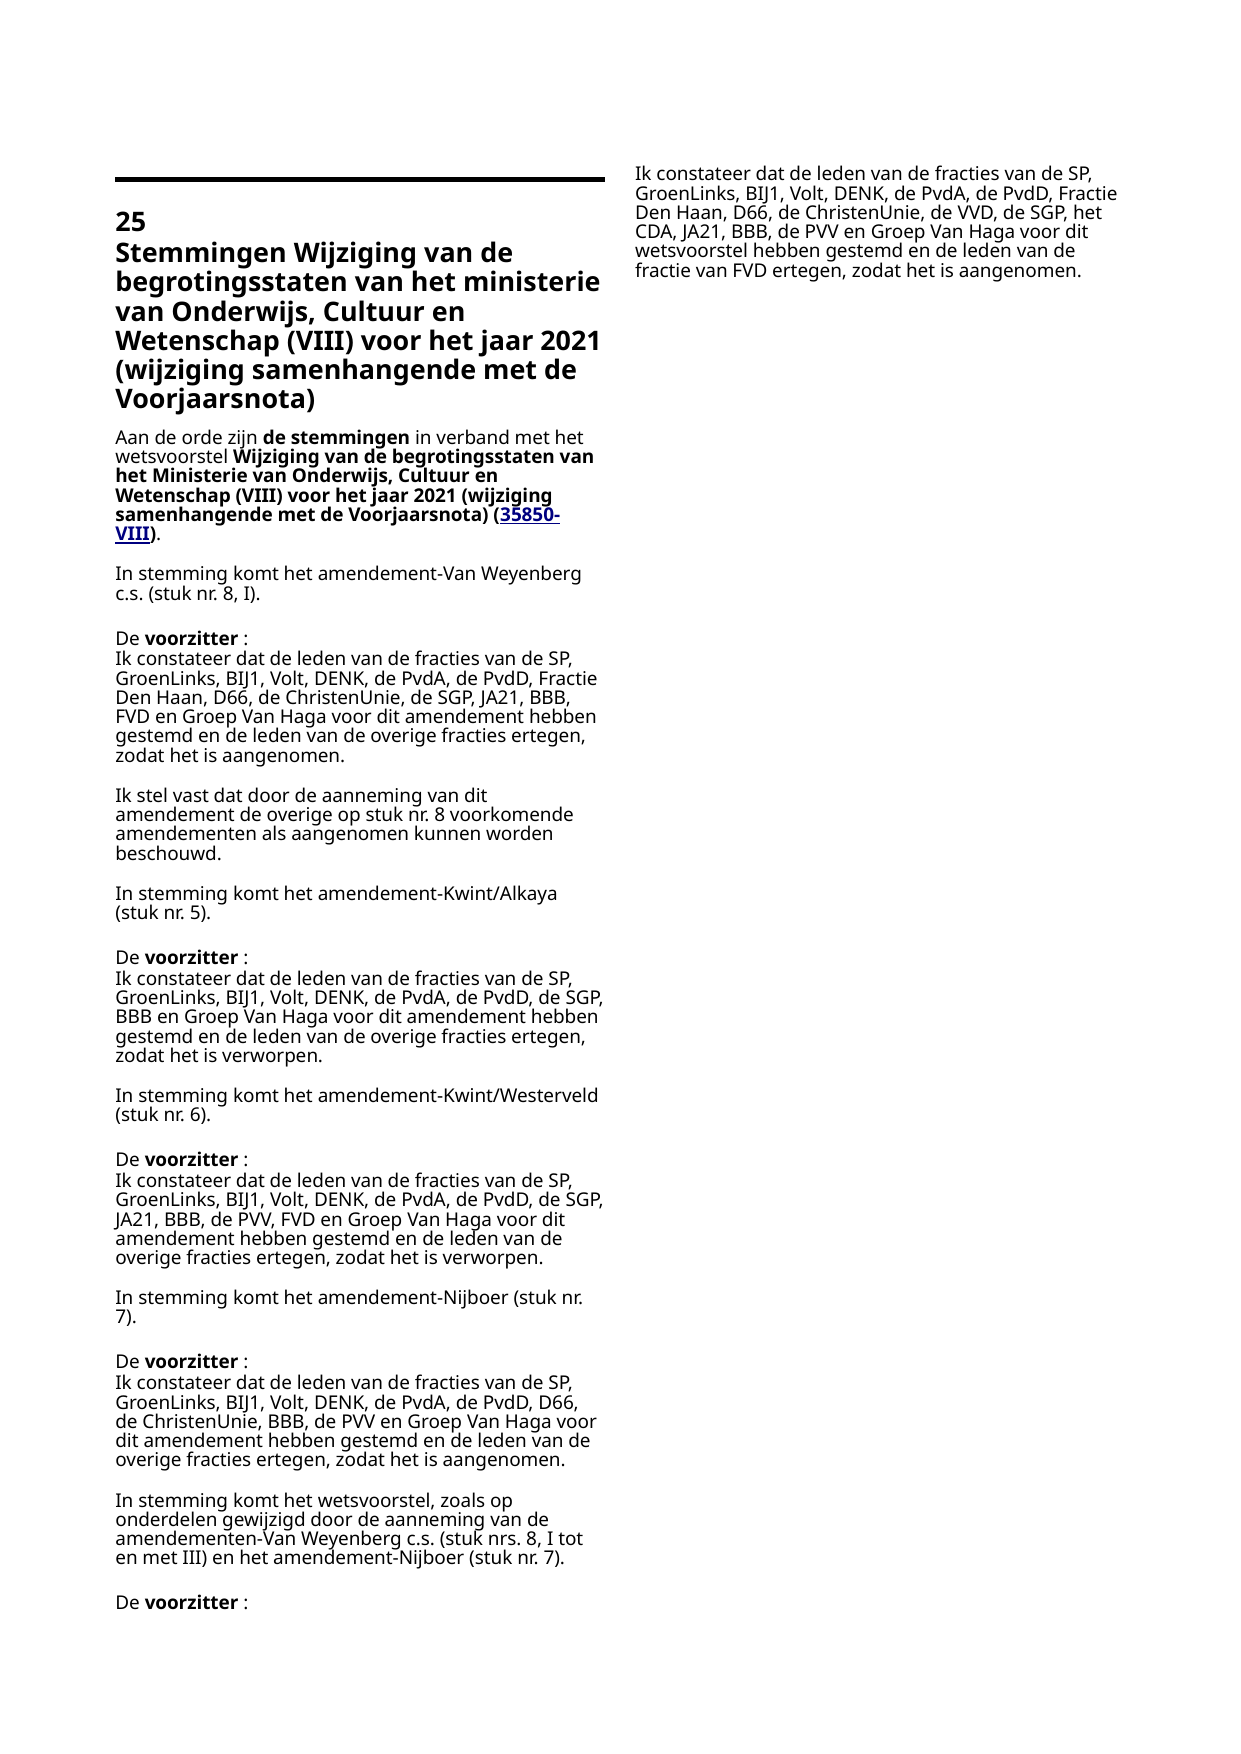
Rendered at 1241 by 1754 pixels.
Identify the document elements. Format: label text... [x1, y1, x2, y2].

text In stemming komt het amendement-Kwint/Alkaya (stuk nr. 5). [115, 885, 605, 923]
text De voorzitter : [115, 625, 605, 650]
text Ik constateer dat de leden van de fracties van de SP, GroenLinks, BIJ1, Volt, DENK, de PvdA, de PvdD, de SGP, BBB en Groep Van Haga voor dit amendement hebben gestemd en de leden van de overige fracties ertegen, zodat het is verworpen. [115, 970, 605, 1066]
text Ik constateer dat de leden van de fracties van de SP, GroenLinks, BIJ1, Volt, DENK, de PvdA, de PvdD, Fractie Den Haan, D66, de ChristenUnie, de VVD, de SGP, het CDA, JA21, BBB, de PVV en Groep Van Haga voor dit wetsvoorstel hebben gestemd en de leden van de fractie van FVD ertegen, zodat het is aangenomen. [635, 165, 1125, 281]
text Stemmingen Wijziging van de begrotingsstaten van het ministerie van Onderwijs, Cultuur en Wetenschap (VIII) voor het jaar 2021 (wijziging samenhangende met de Voorjaarsnota) [115, 239, 605, 429]
text De voorzitter : [115, 1146, 605, 1172]
text In stemming komt het amendement-Nijboer (stuk nr. 7). [115, 1289, 605, 1328]
text 25 [115, 203, 605, 239]
text In stemming komt het amendement-Van Weyenberg c.s. (stuk nr. 8, I). [115, 565, 605, 604]
text Ik constateer dat de leden van de fracties van de SP, GroenLinks, BIJ1, Volt, DENK, de PvdA, de PvdD, de SGP, JA21, BBB, de PVV, FVD en Groep Van Haga voor dit amendement hebben gestemd en de leden van de overige fracties ertegen, zodat het is verworpen. [115, 1172, 605, 1268]
text In stemming komt het wetsvoorstel, zoals op onderdelen gewijzigd door de aanneming van de amendementen-Van Weyenberg c.s. (stuk nrs. 8, I tot en met III) en het amendement-Nijboer (stuk nr. 7). [115, 1492, 605, 1569]
text De voorzitter : [115, 1589, 605, 1615]
text In stemming komt het amendement-Kwint/Westerveld (stuk nr. 6). [115, 1087, 605, 1126]
text Ik constateer dat de leden van de fracties van de SP, GroenLinks, BIJ1, Volt, DENK, de PvdA, de PvdD, Fractie Den Haan, D66, de ChristenUnie, de SGP, JA21, BBB, FVD en Groep Van Haga voor dit amendement hebben gestemd en de leden van de overige fracties ertegen, zodat het is aangenomen. [115, 650, 605, 766]
text Ik constateer dat de leden van de fracties van de SP, GroenLinks, BIJ1, Volt, DENK, de PvdA, de PvdD, D66, de ChristenUnie, BBB, de PVV en Groep Van Haga voor dit amendement hebben gestemd en de leden van de overige fracties ertegen, zodat het is aangenomen. [115, 1374, 605, 1471]
text De voorzitter : [115, 944, 605, 970]
text Ik stel vast dat door de aanneming van dit amendement de overige op stuk nr. 8 voorkomende amendementen als aangenomen kunnen worden beschouwd. [115, 787, 605, 864]
text Aan de orde zijn de stemmingen in verband met het wetsvoorstel Wijziging van de begrotingsstaten van het Ministerie van Onderwijs, Cultuur en Wetenschap (VIII) voor het jaar 2021 (wijziging samenhangende met de Voorjaarsnota) (35850-VIII). [115, 429, 605, 544]
text De voorzitter : [115, 1349, 605, 1374]
